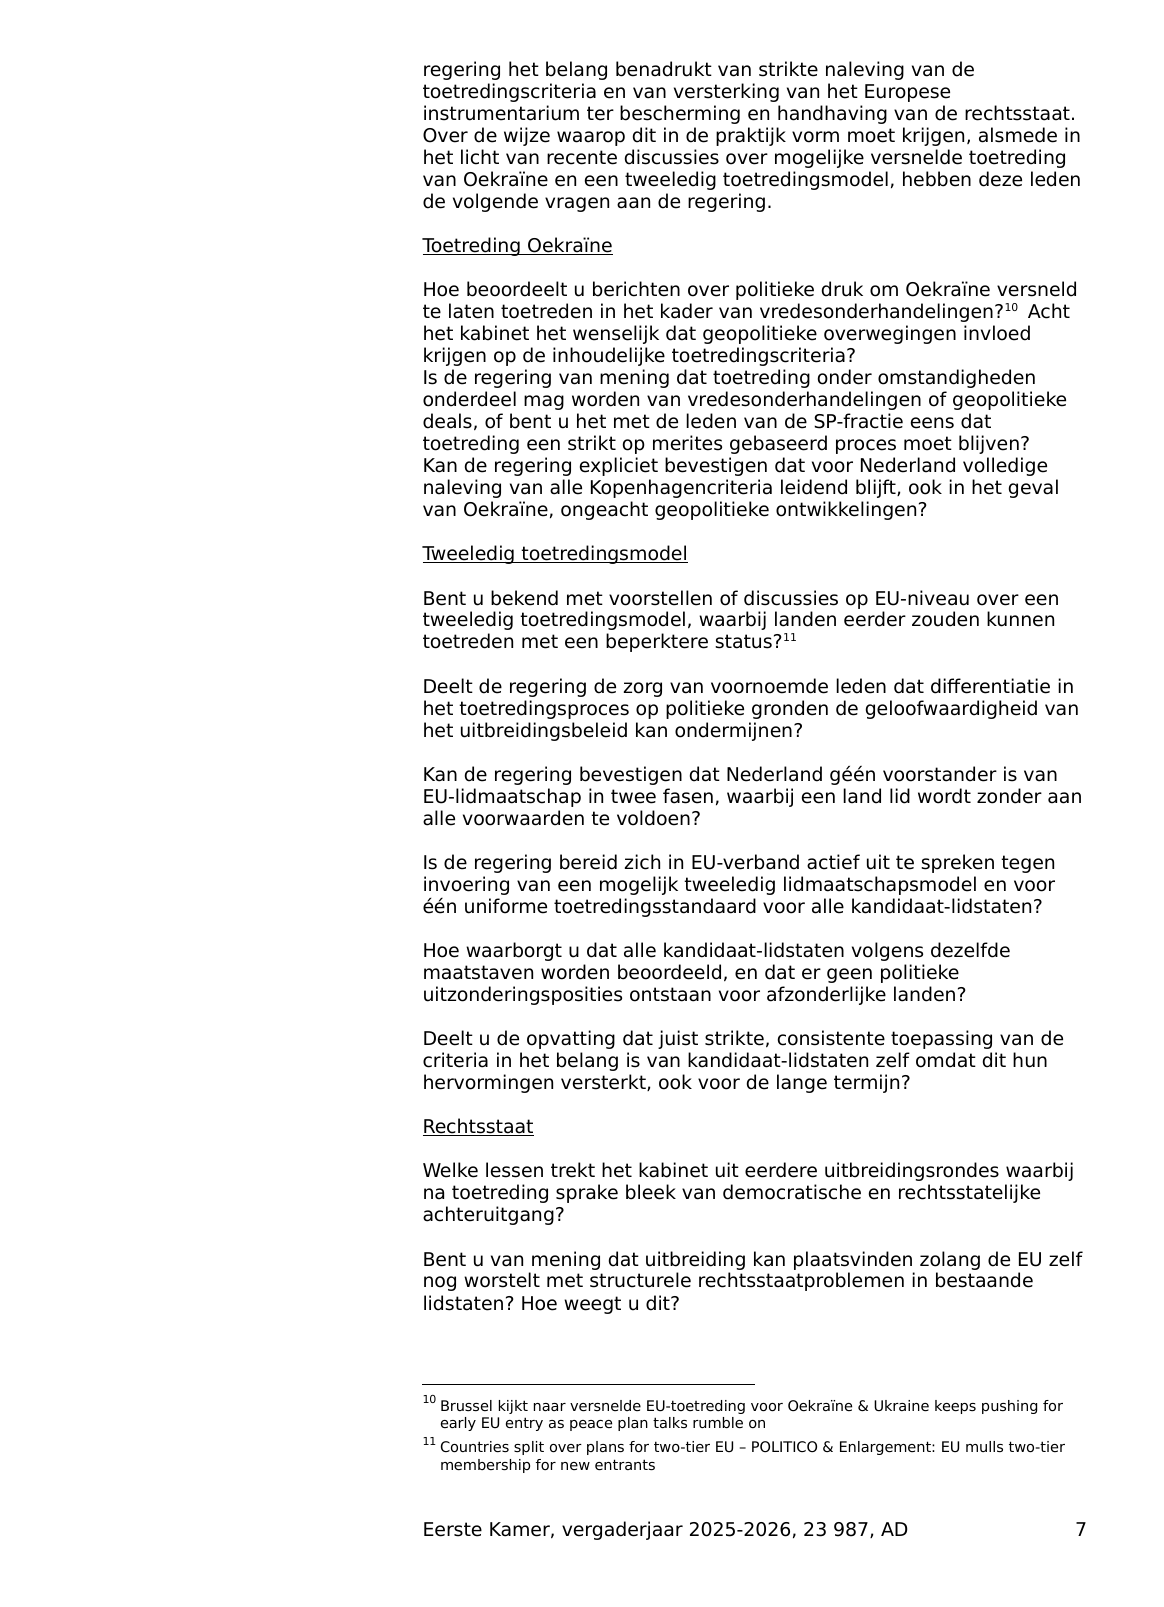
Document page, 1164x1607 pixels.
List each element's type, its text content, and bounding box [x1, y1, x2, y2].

text Kan de regering expliciet bevestigen dat voor Nederland volledige naleving van alle Kopenhagencriteria leidend blijft, ook in het geval van Oekraïne, ongeacht geopolitieke ontwikkelingen? [422, 455, 1087, 521]
text Bent u bekend met voorstellen of discussies op EU-niveau over een tweeledig toetredingsmodel, waarbij landen eerder zouden kunnen toetreden met een beperktere status? [422, 587, 1087, 653]
text Hoe waarborgt u dat alle kandidaat-lidstaten volgens dezelfde maatstaven worden beoordeeld, en dat er geen politieke uitzonderingsposities ontstaan voor afzonderlijke landen? [422, 940, 1087, 1006]
text Kan de regering bevestigen dat Nederland géén voorstander is van EU-lidmaatschap in twee fasen, waarbij een land lid wordt zonder aan alle voorwaarden te voldoen? [422, 764, 1087, 829]
subtitle Tweeledig toetredingsmodel [422, 543, 1087, 565]
text Bent u van mening dat uitbreiding kan plaatsvinden zolang de EU zelf nog worstelt met structurele rechtsstaatproblemen in bestaande lidstaten? Hoe weegt u dit? [422, 1248, 1087, 1314]
text Welke lessen trekt het kabinet uit eerdere uitbreidingsrondes waarbij na toetreding sprake bleek van democratische en rechtsstatelijke achteruitgang? [422, 1160, 1087, 1226]
text Is de regering bereid zich in EU-verband actief uit te spreken tegen invoering van een mogelijk tweeledig lidmaatschapsmodel en voor één uniforme toetredingsstandaard voor alle kandidaat-lidstaten? [422, 852, 1087, 918]
text Deelt u de opvatting dat juist strikte, consistente toepassing van de criteria in het belang is van kandidaat-lidstaten zelf omdat dit hun hervormingen versterkt, ook voor de lange termijn? [422, 1028, 1087, 1094]
text Deelt de regering de zorg van voornoemde leden dat differentiatie in het toetredingsproces op politieke gronden de geloofwaardigheid van het uitbreidingsbeleid kan ondermijnen? [422, 676, 1087, 741]
subtitle Toetreding Oekraïne [422, 235, 1087, 257]
text Hoe beoordeelt u berichten over politieke druk om Oekraïne versneld te laten toetreden in het kader van vredesonderhandelingen? Acht het kabinet het wenselijk dat geopolitieke overwegingen invloed krijgen op de inhoudelijke toetredingscriteria? [422, 279, 1087, 367]
text Brussel kijkt naar versnelde EU-toetreding voor Oekraïne & Ukraine keeps pushing for early EU entry as peace plan talks rumble on [422, 1393, 1087, 1432]
text Is de regering van mening dat toetreding onder omstandigheden onderdeel mag worden van vredesonderhandelingen of geopolitieke deals, of bent u het met de leden van de SP-fractie eens dat toetreding een strikt op merites gebaseerd proces moet blijven? [422, 367, 1087, 455]
subtitle Rechtsstaat [422, 1116, 1087, 1138]
text regering het belang benadrukt van strikte naleving van de toetredingscriteria en van versterking van het Europese instrumentarium ter bescherming en handhaving van de rechtsstaat. Over de wijze waarop dit in de praktijk vorm moet krijgen, alsmede in het licht van recente discussies over mogelijke versnelde toetreding van Oekraïne en een tweeledig toetredingsmodel, hebben deze leden de volgende vragen aan de regering. [422, 59, 1087, 213]
text Countries split over plans for two-tier EU – POLITICO & Enlargement: EU mulls two-tier membership for new entrants [422, 1435, 1087, 1474]
